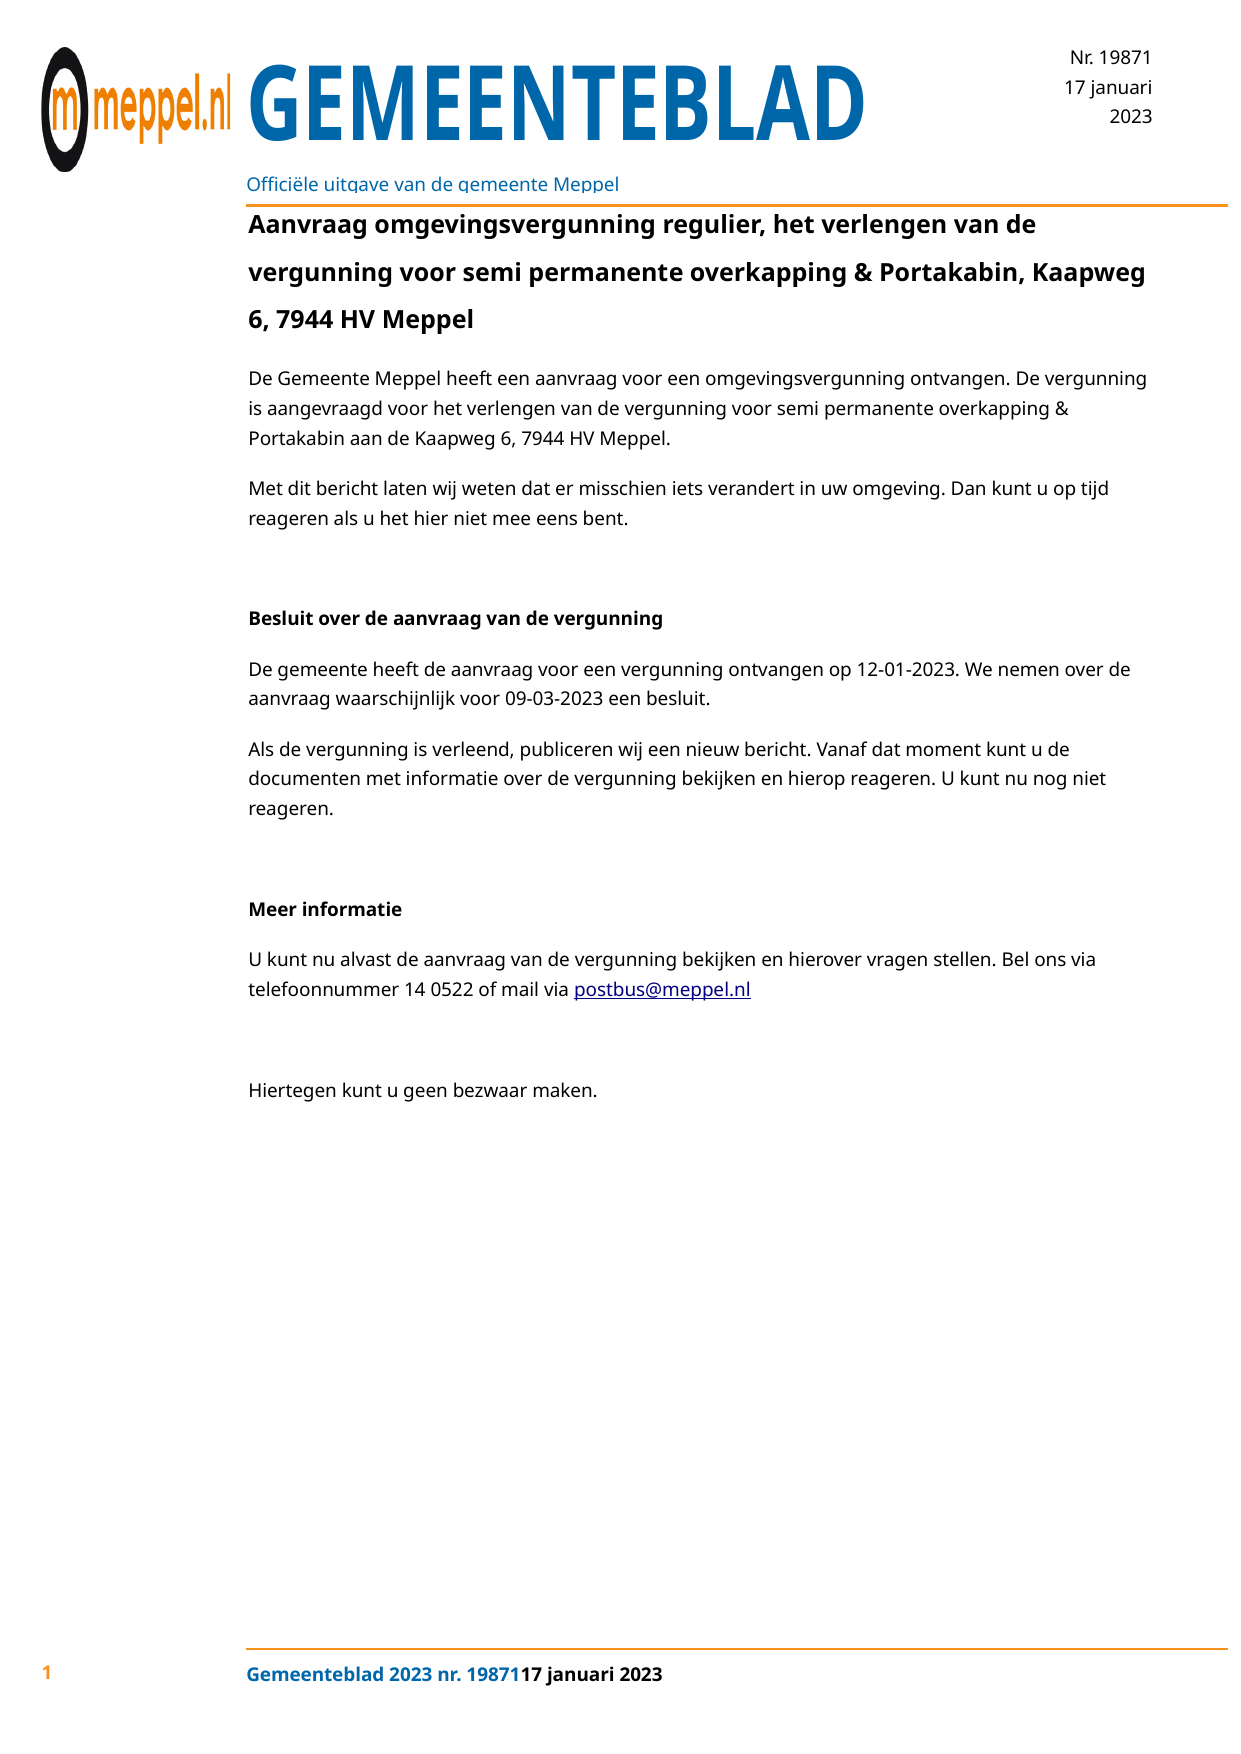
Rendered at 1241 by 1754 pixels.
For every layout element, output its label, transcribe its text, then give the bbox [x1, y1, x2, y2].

text Als de vergunning is verleend, publiceren wij een nieuw bericht. Vanaf dat moment kunt u de documenten met informatie over de vergunning bekijken en hierop reageren. U kunt nu nog niet reageren. [248, 736, 1152, 821]
text Meer informatie [248, 896, 1152, 922]
text De Gemeente Meppel heeft een aanvraag voor een omgevingsvergunning ontvangen. De vergunning is aangevraagd voor het verlengen van de vergunning voor semi permanent­e overkappi­ng & Portakabi­n aan de Kaapweg 6, 7944 HV Meppel. [248, 366, 1152, 450]
text Hiertegen kunt u geen bezwaar maken. [248, 1077, 1152, 1102]
text Met dit bericht laten wij weten dat er misschien iets verandert in uw omgeving. Dan kunt u op tijd reageren als u het hier niet mee eens bent. [248, 475, 1152, 530]
text De gemeente heeft de aanvraag voor een vergunning ontvangen op 12-01-2023. We nemen over de aanvraag waarschijnlijk voor 09-03-2023 een besluit. [248, 656, 1152, 711]
text Aanvraag omgevingsvergunning regulier, het verlengen van de vergunning voor semi permanent­e overkappi­ng & Portakabi­n, Kaapweg 6, 7944 HV Meppel [248, 207, 1152, 336]
picture [41, 47, 231, 172]
text Besluit over de aanvraag van de vergunning [248, 606, 1152, 631]
text U kunt nu alvast de aanvraag van de vergunning bekijken en hierover vragen stellen. Bel ons via telefoonnummer 14 0522 of mail via postbus@meppel.nl [248, 946, 1152, 1002]
